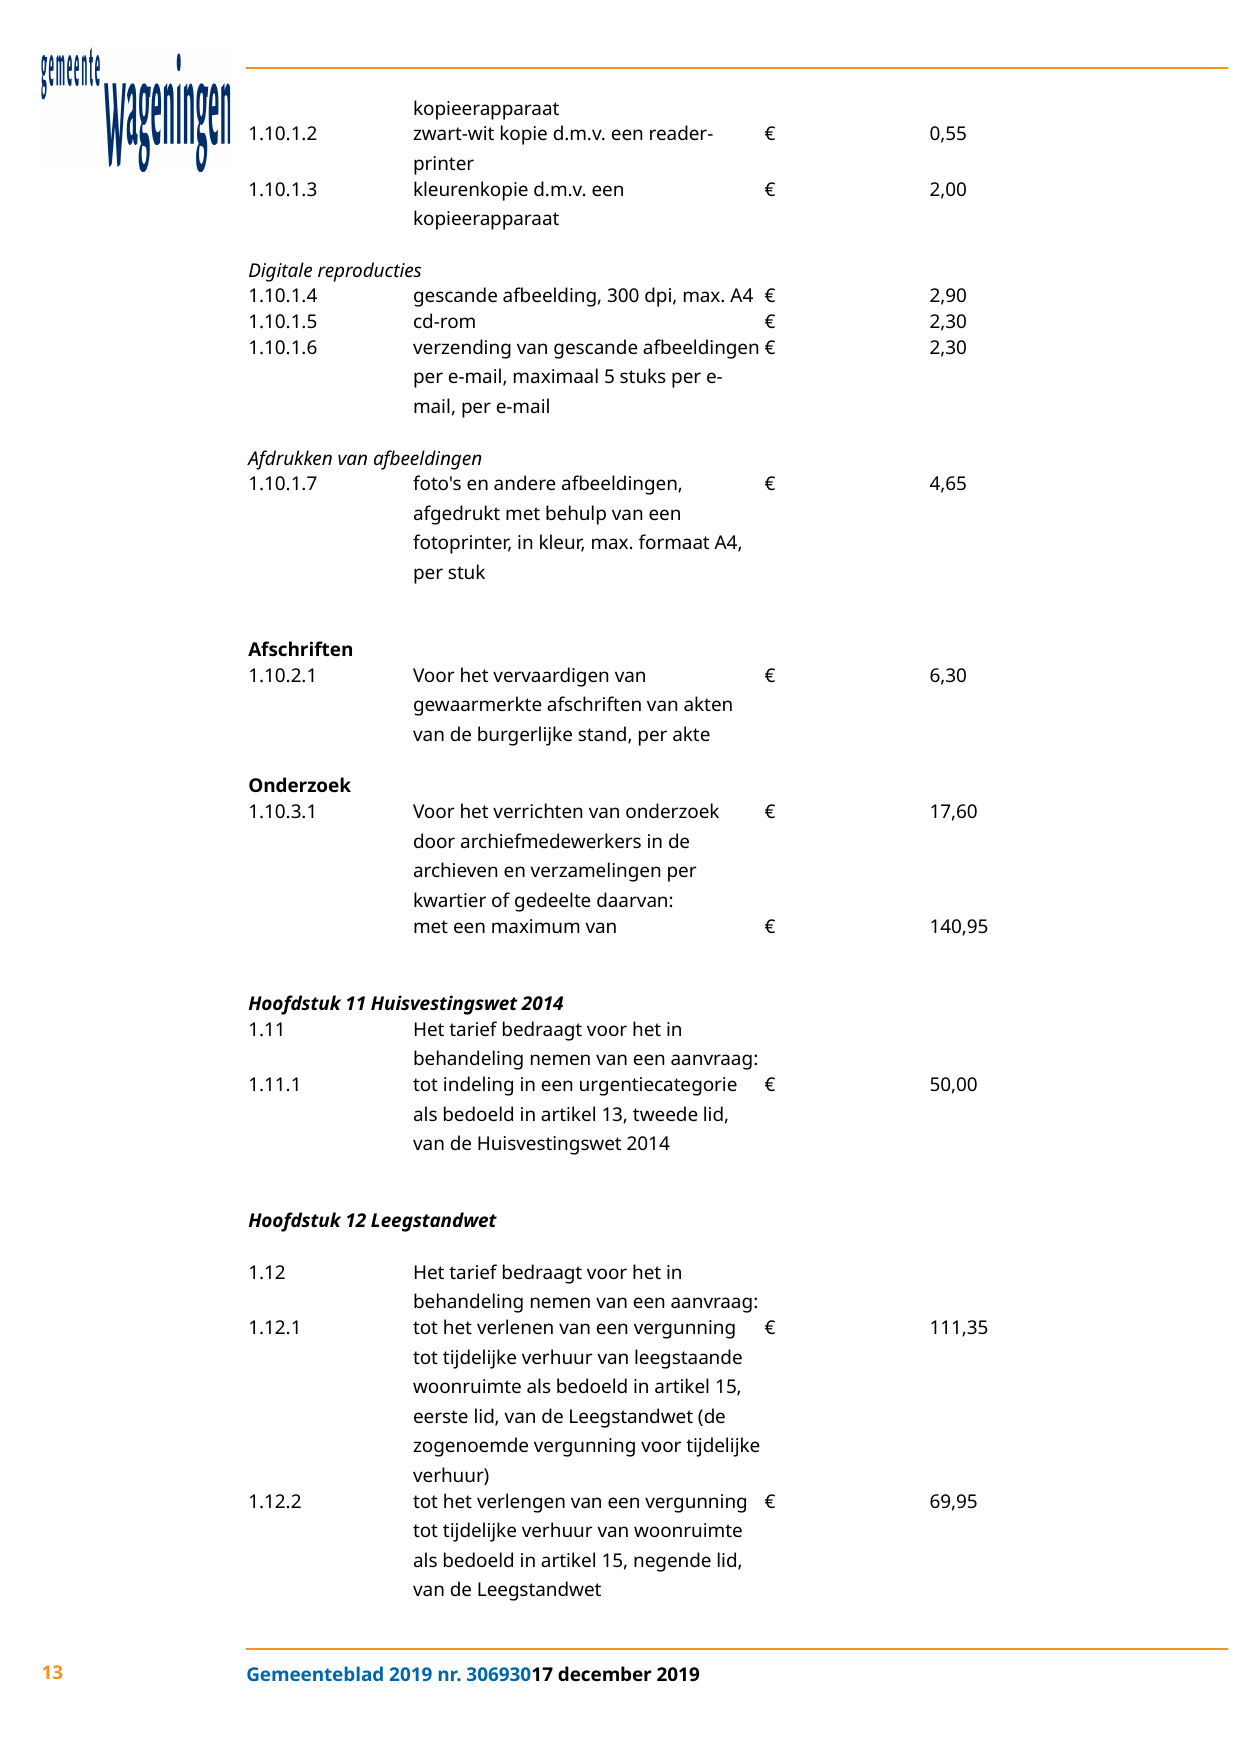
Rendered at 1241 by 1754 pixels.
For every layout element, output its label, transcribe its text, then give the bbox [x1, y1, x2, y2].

table_cell tot indeling in een urgentiecategorie als bedoeld in artikel 13, tweede lid, van de Huisvestingswet 2014 [413, 1071, 764, 1156]
table_cell Voor het vervaardigen van gewaarmerkte afschriften van akten van de burgerlijke stand, per akte [413, 662, 764, 747]
table_cell [248, 231, 413, 257]
table_cell [764, 747, 929, 773]
table_cell [248, 747, 413, 773]
table_cell 1.12.1 [248, 1314, 413, 1488]
table_cell [413, 1233, 764, 1259]
table_cell € [764, 1314, 929, 1488]
table_cell 140,95 [929, 913, 1152, 939]
table_cell 2,30 [929, 308, 1152, 334]
table_cell 1.10.1.6 [248, 334, 413, 419]
table_cell [413, 1156, 764, 1182]
table_cell € [764, 799, 929, 913]
table_cell [929, 939, 1152, 964]
table_cell foto's en andere afbeeldingen, afgedrukt met behulp van een fotoprinter, in kleur, max. formaat A4, per stuk [413, 470, 764, 585]
table_cell € [764, 121, 929, 176]
table_cell € [764, 470, 929, 585]
table_cell [413, 585, 764, 611]
table_cell [248, 419, 413, 445]
table_cell 50,00 [929, 1071, 1152, 1156]
table_cell kleurenkopie d.m.v. een kopieerapparaat [413, 176, 764, 231]
table_cell [929, 1233, 1152, 1259]
table_cell [764, 964, 929, 990]
table_cell 1.10.3.1 [248, 799, 413, 913]
table_cell verzending van gescande afbeeldingen per e-mail, maximaal 5 stuks per e-mail, per e-mail [413, 334, 764, 419]
table_cell [929, 1182, 1152, 1207]
table_cell [929, 585, 1152, 611]
picture [41, 47, 231, 172]
table_cell [248, 1182, 413, 1207]
table_cell [764, 419, 929, 445]
table_cell [929, 231, 1152, 257]
table_cell [413, 419, 764, 445]
table_cell [248, 939, 413, 964]
table_cell 2,30 [929, 334, 1152, 419]
table_cell 1.10.1.7 [248, 470, 413, 585]
table_cell [764, 1259, 929, 1314]
table_cell 1.10.2.1 [248, 662, 413, 747]
table_cell € [764, 1071, 929, 1156]
table_cell 1.10.1.5 [248, 308, 413, 334]
table_cell [248, 913, 413, 939]
table_cell [413, 939, 764, 964]
table_cell [929, 1156, 1152, 1182]
table_cell gescande afbeelding, 300 dpi, max. A4 [413, 283, 764, 308]
table_cell € [764, 913, 929, 939]
table_cell [929, 419, 1152, 445]
table_cell tot het verlenen van een vergunning tot tijdelijke verhuur van leegstaande woonruimte als bedoeld in artikel 15, eerste lid, van de Leegstandwet (de zogenoemde vergunning voor tijdelijke verhuur) [413, 1314, 764, 1488]
table_cell [764, 231, 929, 257]
table_cell 1.10.1.4 [248, 283, 413, 308]
table_cell [929, 747, 1152, 773]
table_cell Onderzoek [248, 773, 1152, 798]
table_cell [413, 747, 764, 773]
table_cell € [764, 1488, 929, 1602]
table_cell [764, 1182, 929, 1207]
table_cell [248, 1233, 413, 1259]
table_cell met een maximum van [413, 913, 764, 939]
table_cell [929, 611, 1152, 636]
table_cell Het tarief bedraagt voor het in behandeling nemen van een aanvraag: [413, 1259, 764, 1314]
table_cell 1.12.2 [248, 1488, 413, 1602]
table_cell 17,60 [929, 799, 1152, 913]
table_cell Het tarief bedraagt voor het in behandeling nemen van een aanvraag: [413, 1016, 764, 1071]
table_cell [929, 95, 1152, 121]
table_cell kopieerapparaat [413, 95, 764, 121]
table_cell tot het verlengen van een vergunning tot tijdelijke verhuur van woonruimte als bedoeld in artikel 15, negende lid, van de Leegstandwet [413, 1488, 764, 1602]
table_cell [929, 964, 1152, 990]
table_cell [248, 95, 413, 121]
table_cell [764, 939, 929, 964]
table_cell 69,95 [929, 1488, 1152, 1602]
table_cell 2,90 [929, 283, 1152, 308]
table_cell [413, 231, 764, 257]
table_cell 111,35 [929, 1314, 1152, 1488]
table_cell [764, 95, 929, 121]
table_cell 1.11.1 [248, 1071, 413, 1156]
table_cell [413, 611, 764, 636]
table_cell Hoofdstuk 12 Leegstandwet [248, 1208, 1152, 1233]
table_cell [929, 1259, 1152, 1314]
table_cell [764, 585, 929, 611]
table_cell € [764, 283, 929, 308]
table_cell Hoofdstuk 11 Huisvestingswet 2014 [248, 990, 1152, 1016]
table_cell Afdrukken van afbeeldingen [248, 445, 1152, 470]
table_cell Afschriften [248, 636, 1152, 662]
table_cell [248, 585, 413, 611]
table_cell 2,00 [929, 176, 1152, 231]
table_cell zwart-wit kopie d.m.v. een reader-printer [413, 121, 764, 176]
table_cell [248, 1156, 413, 1182]
table_cell € [764, 662, 929, 747]
table_cell [248, 611, 413, 636]
table_cell Voor het verrichten van onderzoek door archiefmedewerkers in de archieven en verzamelingen per kwartier of gedeelte daarvan: [413, 799, 764, 913]
table_cell 1.10.1.2 [248, 121, 413, 176]
table_cell 1.12 [248, 1259, 413, 1314]
table_cell € [764, 334, 929, 419]
table_cell 6,30 [929, 662, 1152, 747]
table_cell 1.10.1.3 [248, 176, 413, 231]
table_cell [764, 611, 929, 636]
table_cell [248, 964, 413, 990]
table_cell Digitale reproducties [248, 257, 1152, 283]
table_cell [764, 1016, 929, 1071]
table_cell cd-rom [413, 308, 764, 334]
table_cell [764, 1156, 929, 1182]
table_cell 0,55 [929, 121, 1152, 176]
table_cell [764, 1233, 929, 1259]
table_cell [929, 1016, 1152, 1071]
table_cell [413, 964, 764, 990]
table_cell [413, 1182, 764, 1207]
table_cell € [764, 308, 929, 334]
table_cell € [764, 176, 929, 231]
table_cell 1.11 [248, 1016, 413, 1071]
table_cell 4,65 [929, 470, 1152, 585]
